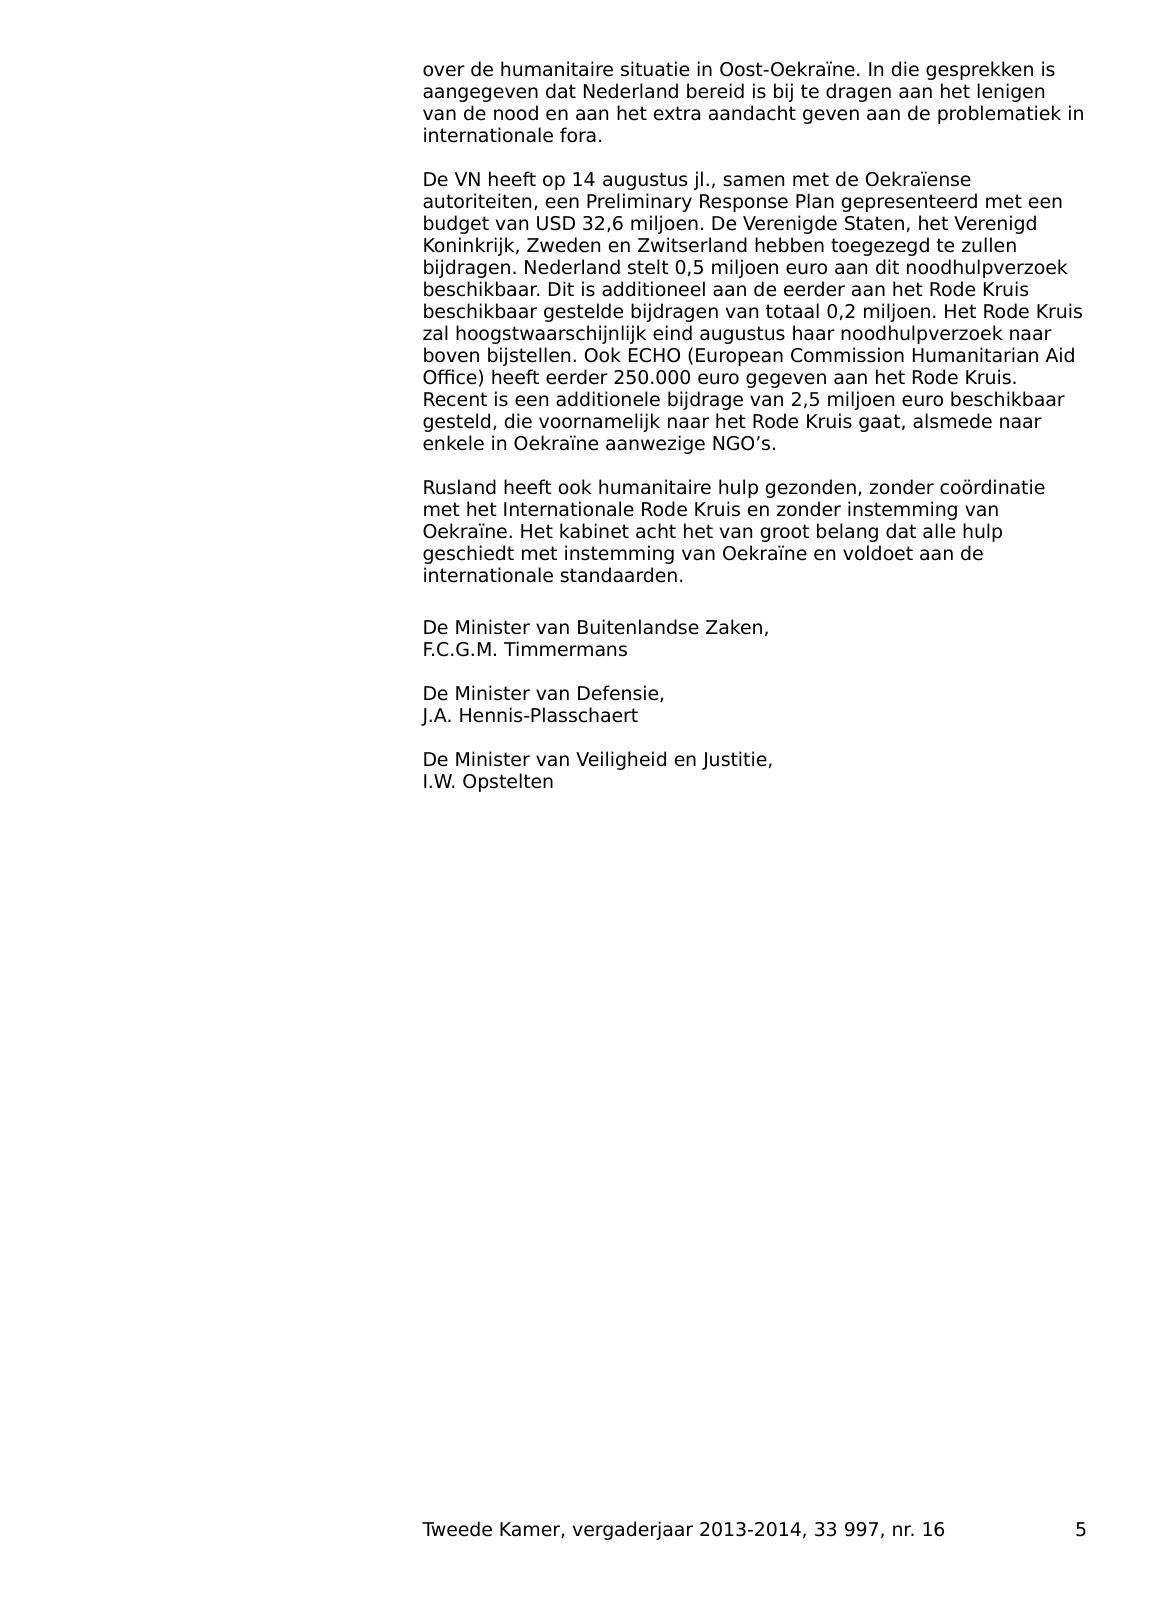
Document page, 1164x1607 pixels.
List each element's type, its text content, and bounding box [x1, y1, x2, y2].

text De VN heeft op 14 augustus jl., samen met de Oekraïense autoriteiten, een Preliminary Response Plan gepresenteerd met een budget van USD 32,6 miljoen. De Verenigde Staten, het Verenigd Koninkrijk, Zweden en Zwitserland hebben toegezegd te zullen bijdragen. Nederland stelt 0,5 miljoen euro aan dit noodhulpverzoek beschikbaar. Dit is additioneel aan de eerder aan het Rode Kruis beschikbaar gestelde bijdragen van totaal 0,2 miljoen. Het Rode Kruis zal hoogstwaarschijnlijk eind augustus haar noodhulpverzoek naar boven bijstellen. Ook ECHO (European Commission Humanitarian Aid Office) heeft eerder 250.000 euro gegeven aan het Rode Kruis. Recent is een additionele bijdrage van 2,5 miljoen euro beschikbaar gesteld, die voornamelijk naar het Rode Kruis gaat, alsmede naar enkele in Oekraïne aanwezige NGO’s. [422, 169, 1087, 455]
text De Minister van Veiligheid en Justitie, I.W. Opstelten [422, 749, 1087, 793]
text De Minister van Defensie, J.A. Hennis-Plasschaert [422, 683, 1087, 727]
text De Minister van Buitenlandse Zaken, F.C.G.M. Timmermans [422, 617, 1087, 661]
text over de humanitaire situatie in Oost-Oekraïne. In die gesprekken is aangegeven dat Nederland bereid is bij te dragen aan het lenigen van de nood en aan het extra aandacht geven aan de problematiek in internationale fora. [422, 59, 1087, 147]
text Rusland heeft ook humanitaire hulp gezonden, zonder coördinatie met het Internationale Rode Kruis en zonder instemming van Oekraïne. Het kabinet acht het van groot belang dat alle hulp geschiedt met instemming van Oekraïne en voldoet aan de internationale standaarden. [422, 477, 1087, 587]
